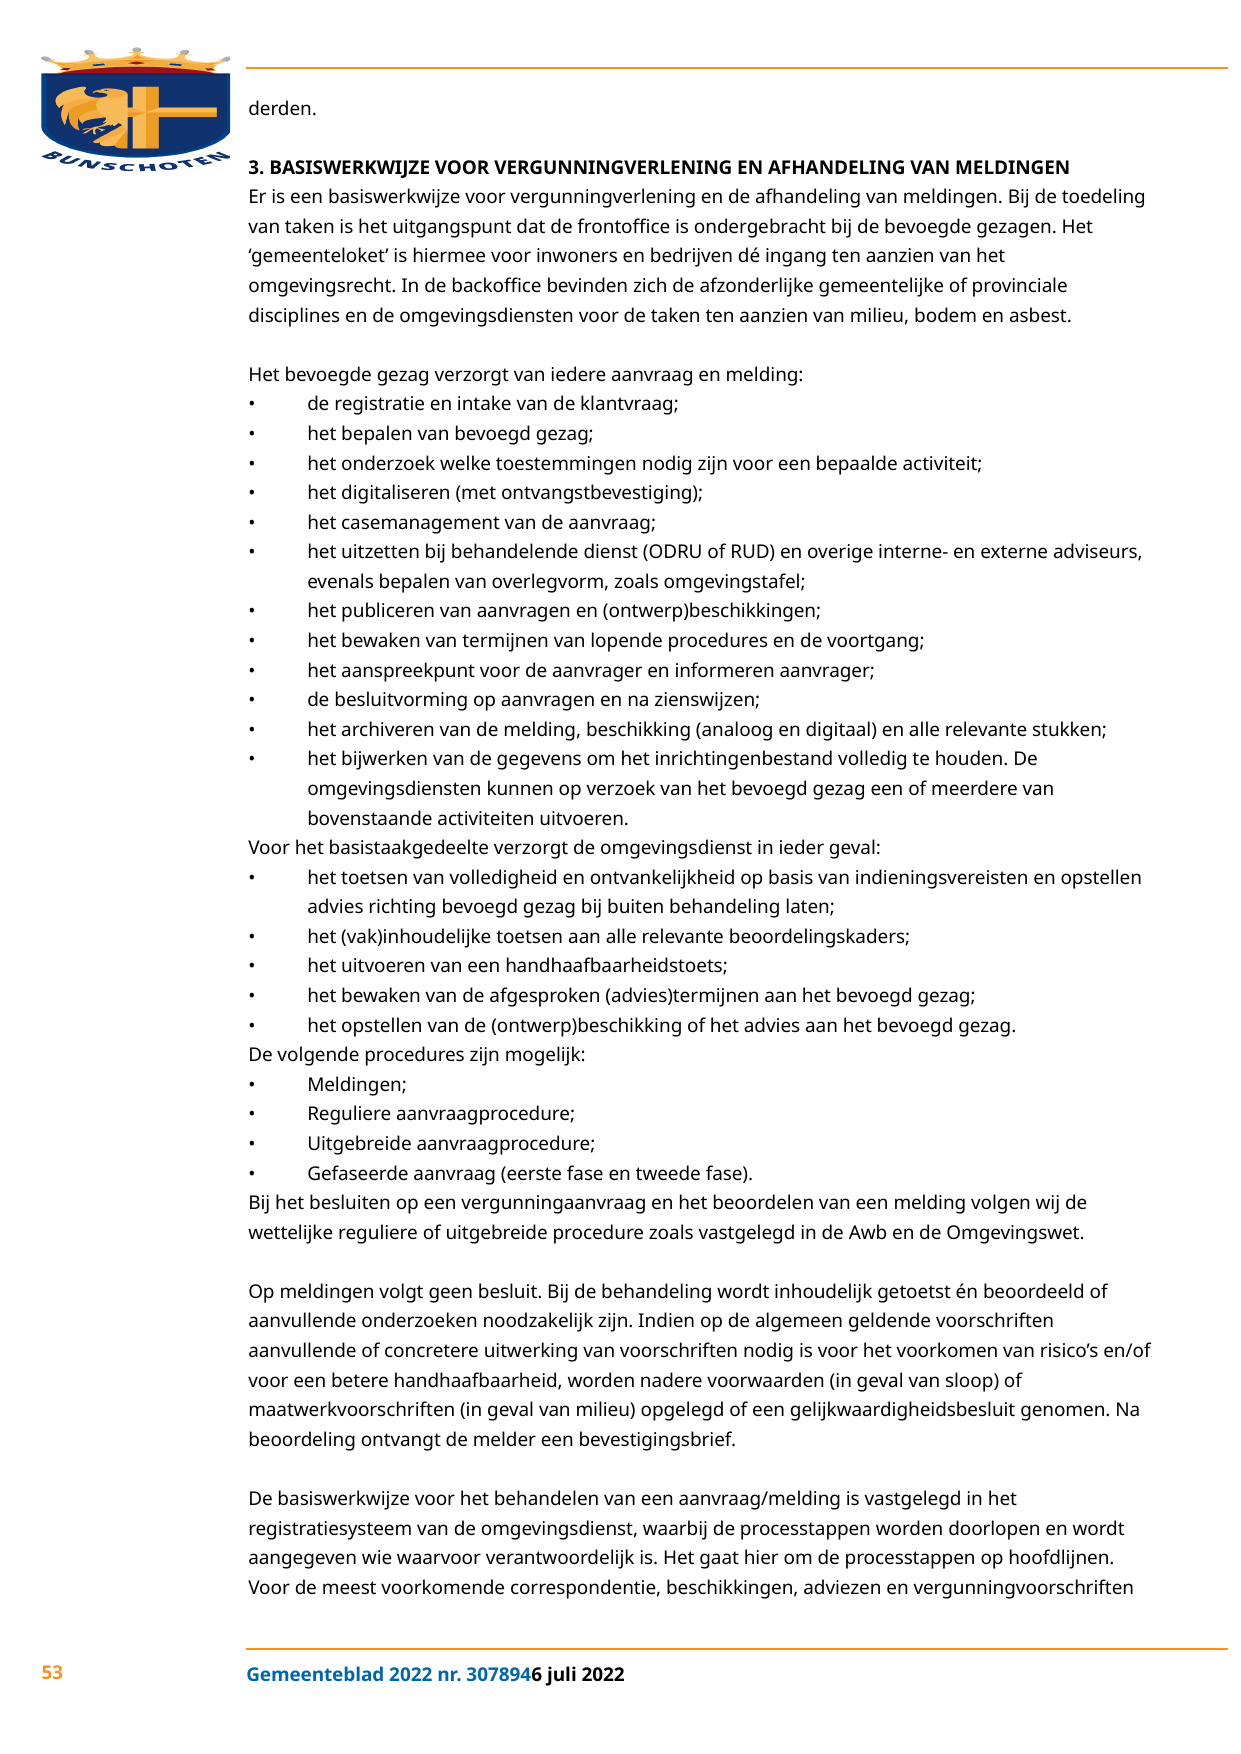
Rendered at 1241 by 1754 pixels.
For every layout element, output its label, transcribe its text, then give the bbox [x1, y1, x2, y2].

list het (vak)inhoudelijke toetsen aan alle relevante beoordelingskaders; [248, 923, 1152, 949]
text Op meldingen volgt geen besluit. Bij de behandeling wordt inhoudelijk getoetst én beoordeeld of aanvullende onderzoeken noodzakelijk zijn. Indien op de algemeen geldende voorschriften aanvullende of concretere uitwerking van voorschriften nodig is voor het voorkomen van risico’s en/of voor een betere handhaafbaarheid, worden nadere voorwaarden (in geval van sloop) of maatwerkvoorschriften (in geval van milieu) opgelegd of een gelijkwaardigheidsbesluit genomen. Na beoordeling ontvangt de melder een bevestigingsbrief. [248, 1278, 1152, 1452]
list het publiceren van aanvragen en (ontwerp)beschikkingen; [248, 598, 1152, 623]
list Reguliere aanvraagprocedure; [248, 1101, 1152, 1126]
text 3. BASISWERKWIJZE VOOR VERGUNNINGVERLENING EN AFHANDELING VAN MELDINGEN [248, 154, 1152, 180]
list Gefaseerde aanvraag (eerste fase en tweede fase). [248, 1160, 1152, 1186]
text Bij het besluiten op een vergunningaanvraag en het beoordelen van een melding volgen wij de wettelijke reguliere of uitgebreide procedure zoals vastgelegd in de Awb en de Omgevingswet. [248, 1189, 1152, 1245]
picture [41, 47, 231, 172]
list het archiveren van de melding, beschikking (analoog en digitaal) en alle relevante stukken; [248, 716, 1152, 742]
list de registratie en intake van de klantvraag; [248, 391, 1152, 416]
list het bijwerken van de gegevens om het inrichtingenbestand volledig te houden. De omgevingsdiensten kunnen op verzoek van het bevoegd gezag een of meerdere van bovenstaande activiteiten uitvoeren. [248, 746, 1152, 831]
list het toetsen van volledigheid en ontvankelijkheid op basis van indieningsvereisten en opstellen advies richting bevoegd gezag bij buiten behandeling laten; [248, 864, 1152, 919]
list het uitzetten bij behandelende dienst (ODRU of RUD) en overige interne- en externe adviseurs, evenals bepalen van overlegvorm, zoals omgevingstafel; [248, 538, 1152, 594]
text Het bevoegde gezag verzorgt van iedere aanvraag en melding: [248, 361, 1152, 387]
text Voor het basistaakgedeelte verzorgt de omgevingsdienst in ieder geval: [248, 834, 1152, 860]
list Meldingen; [248, 1071, 1152, 1097]
list Uitgebreide aanvraagprocedure; [248, 1130, 1152, 1156]
text De basiswerkwijze voor het behandelen van een aanvraag/melding is vastgelegd in het registratiesysteem van de omgevingsdienst, waarbij de processtappen worden doorlopen en wordt aangegeven wie waarvoor verantwoordelijk is. Het gaat hier om de processtappen op hoofdlijnen. Voor de meest voorkomende correspondentie, beschikkingen, adviezen en vergunningvoorschriften [248, 1485, 1152, 1600]
list het aanspreekpunt voor de aanvrager en informeren aanvrager; [248, 657, 1152, 683]
list het uitvoeren van een handhaafbaarheidstoets; [248, 953, 1152, 978]
list het bepalen van bevoegd gezag; [248, 420, 1152, 446]
list het onderzoek welke toestemmingen nodig zijn voor een bepaalde activiteit; [248, 450, 1152, 476]
text De volgende procedures zijn mogelijk: [248, 1041, 1152, 1067]
list de besluitvorming op aanvragen en na zienswijzen; [248, 686, 1152, 712]
list het casemanagement van de aanvraag; [248, 509, 1152, 535]
list het digitaliseren (met ontvangstbevestiging); [248, 479, 1152, 505]
text Er is een basiswerkwijze voor vergunningverlening en de afhandeling van meldingen. Bij de toedeling van taken is het uitgangspunt dat de frontoffice is ondergebracht bij de bevoegde gezagen. Het ‘gemeenteloket’ is hiermee voor inwoners en bedrijven dé ingang ten aanzien van het omgevingsrecht. In de backoffice bevinden zich de afzonderlijke gemeentelijke of provinciale disciplines en de omgevingsdiensten voor de taken ten aanzien van milieu, bodem en asbest. [248, 183, 1152, 328]
list het opstellen van de (ontwerp)beschikking of het advies aan het bevoegd gezag. [248, 1012, 1152, 1038]
list het bewaken van termijnen van lopende procedures en de voortgang; [248, 627, 1152, 653]
list het bewaken van de afgesproken (advies)termijnen aan het bevoegd gezag; [248, 982, 1152, 1008]
text derden. [248, 95, 1152, 121]
